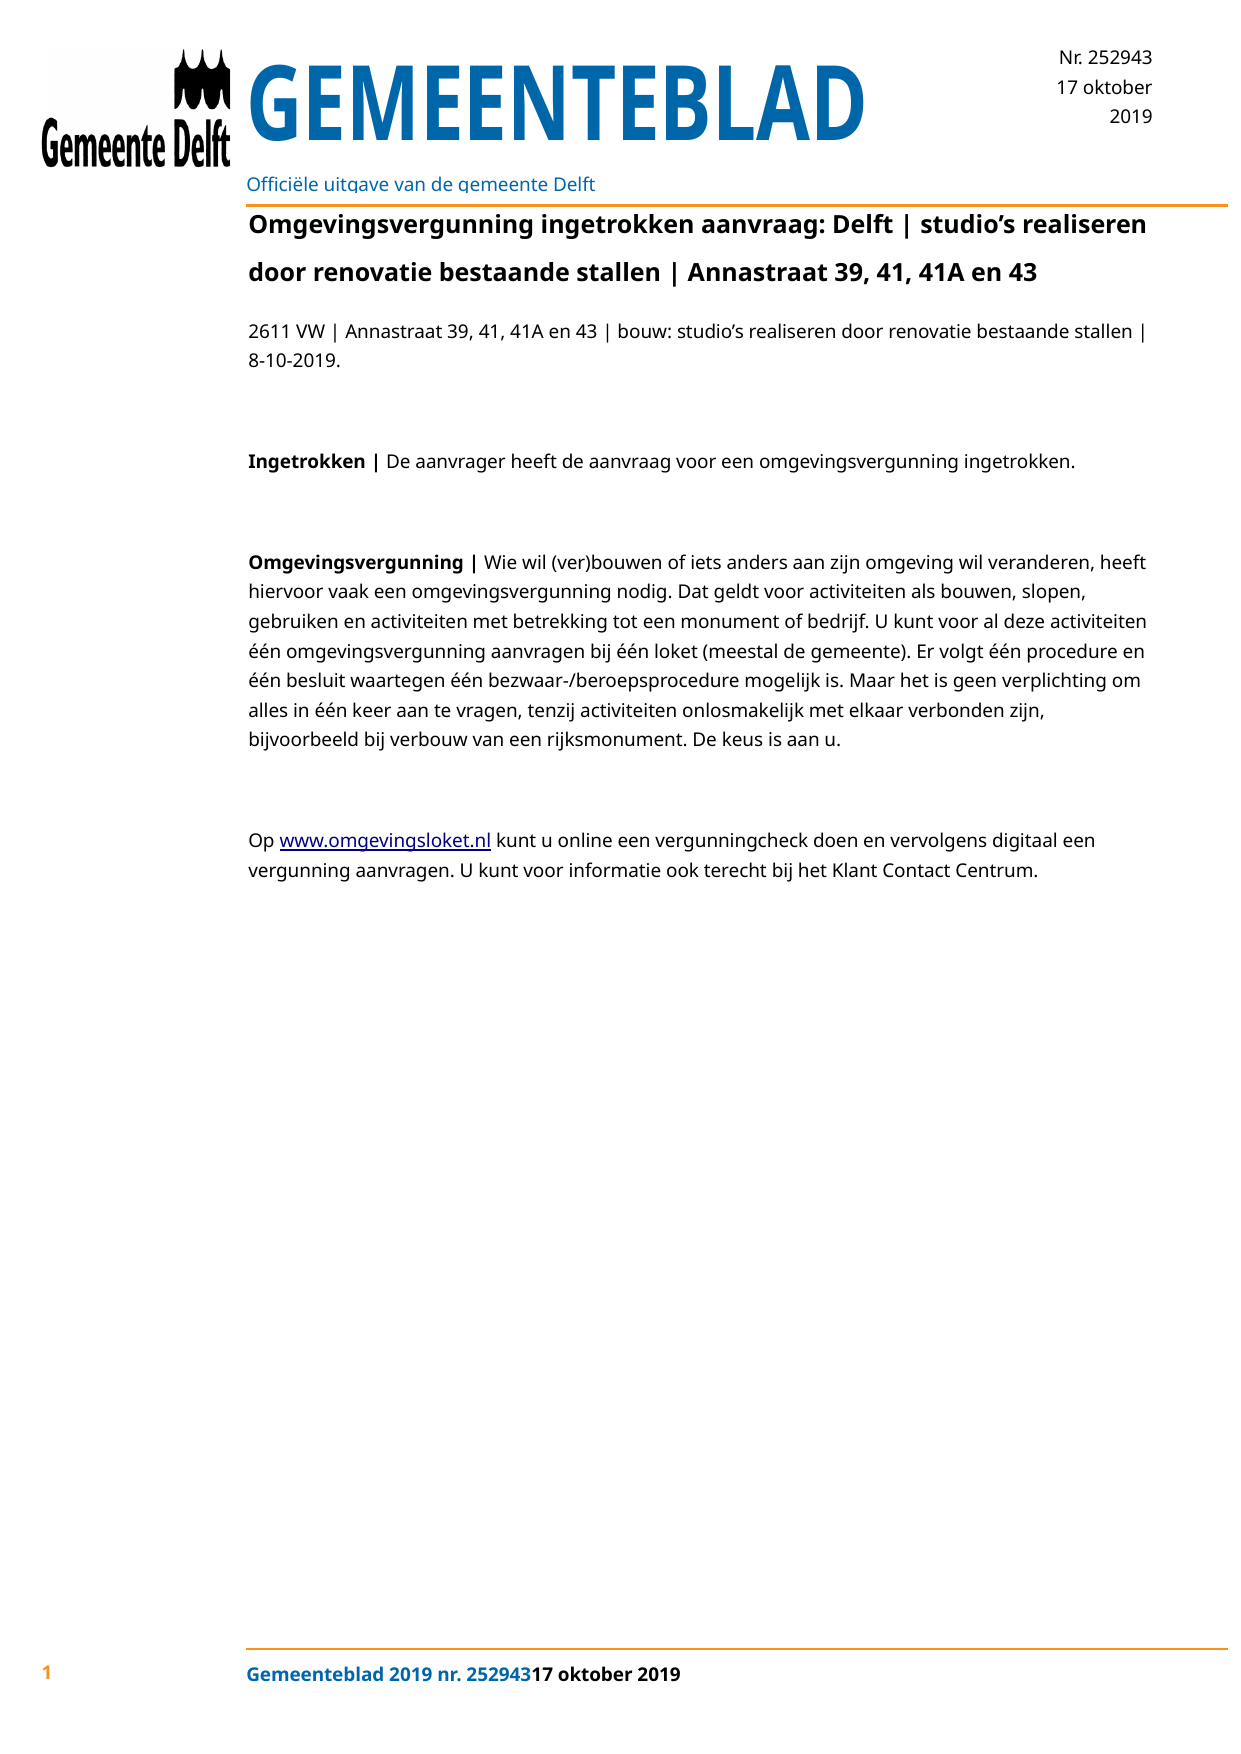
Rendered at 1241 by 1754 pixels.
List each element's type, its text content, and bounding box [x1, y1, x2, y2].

picture [41, 47, 231, 172]
text Omgevingsvergunning | Wie wil (ver)bouwen of iets anders aan zijn omgeving wil veranderen, heeft hiervoor vaak een omgevingsvergunning nodig. Dat geldt voor activiteiten als bouwen, slopen, gebruiken en activiteiten met betrekking tot een monument of bedrijf. U kunt voor al deze activiteiten één omgevingsvergunning aanvragen bij één loket (meestal de gemeente). Er volgt één procedure en één besluit waartegen één bezwaar-/beroepsprocedure mogelijk is. Maar het is geen verplichting om alles in één keer aan te vragen, tenzij activiteiten onlosmakelijk met elkaar verbonden zijn, bijvoorbeeld bij verbouw van een rijksmonument. De keus is aan u. [248, 549, 1152, 752]
text 2611 VW | Annastraat 39, 41, 41A en 43 | bouw: studio’s realiseren door renovatie bestaande stallen | 8-10-2019. [248, 318, 1152, 373]
text Ingetrokken | De aanvrager heeft de aanvraag voor een omgevingsvergunning ingetrokken. [248, 448, 1152, 474]
text Omgevingsvergunning ingetrokken aanvraag: Delft | studio’s realiseren door renovatie bestaande stallen | Annastraat 39, 41, 41A en 43 [248, 207, 1152, 288]
text Op www.omgevingsloket.nl kunt u online een vergunningcheck doen en vervolgens digitaal een vergunning aanvragen. U kunt voor informatie ook terecht bij het Klant Contact Centrum. [248, 827, 1152, 883]
